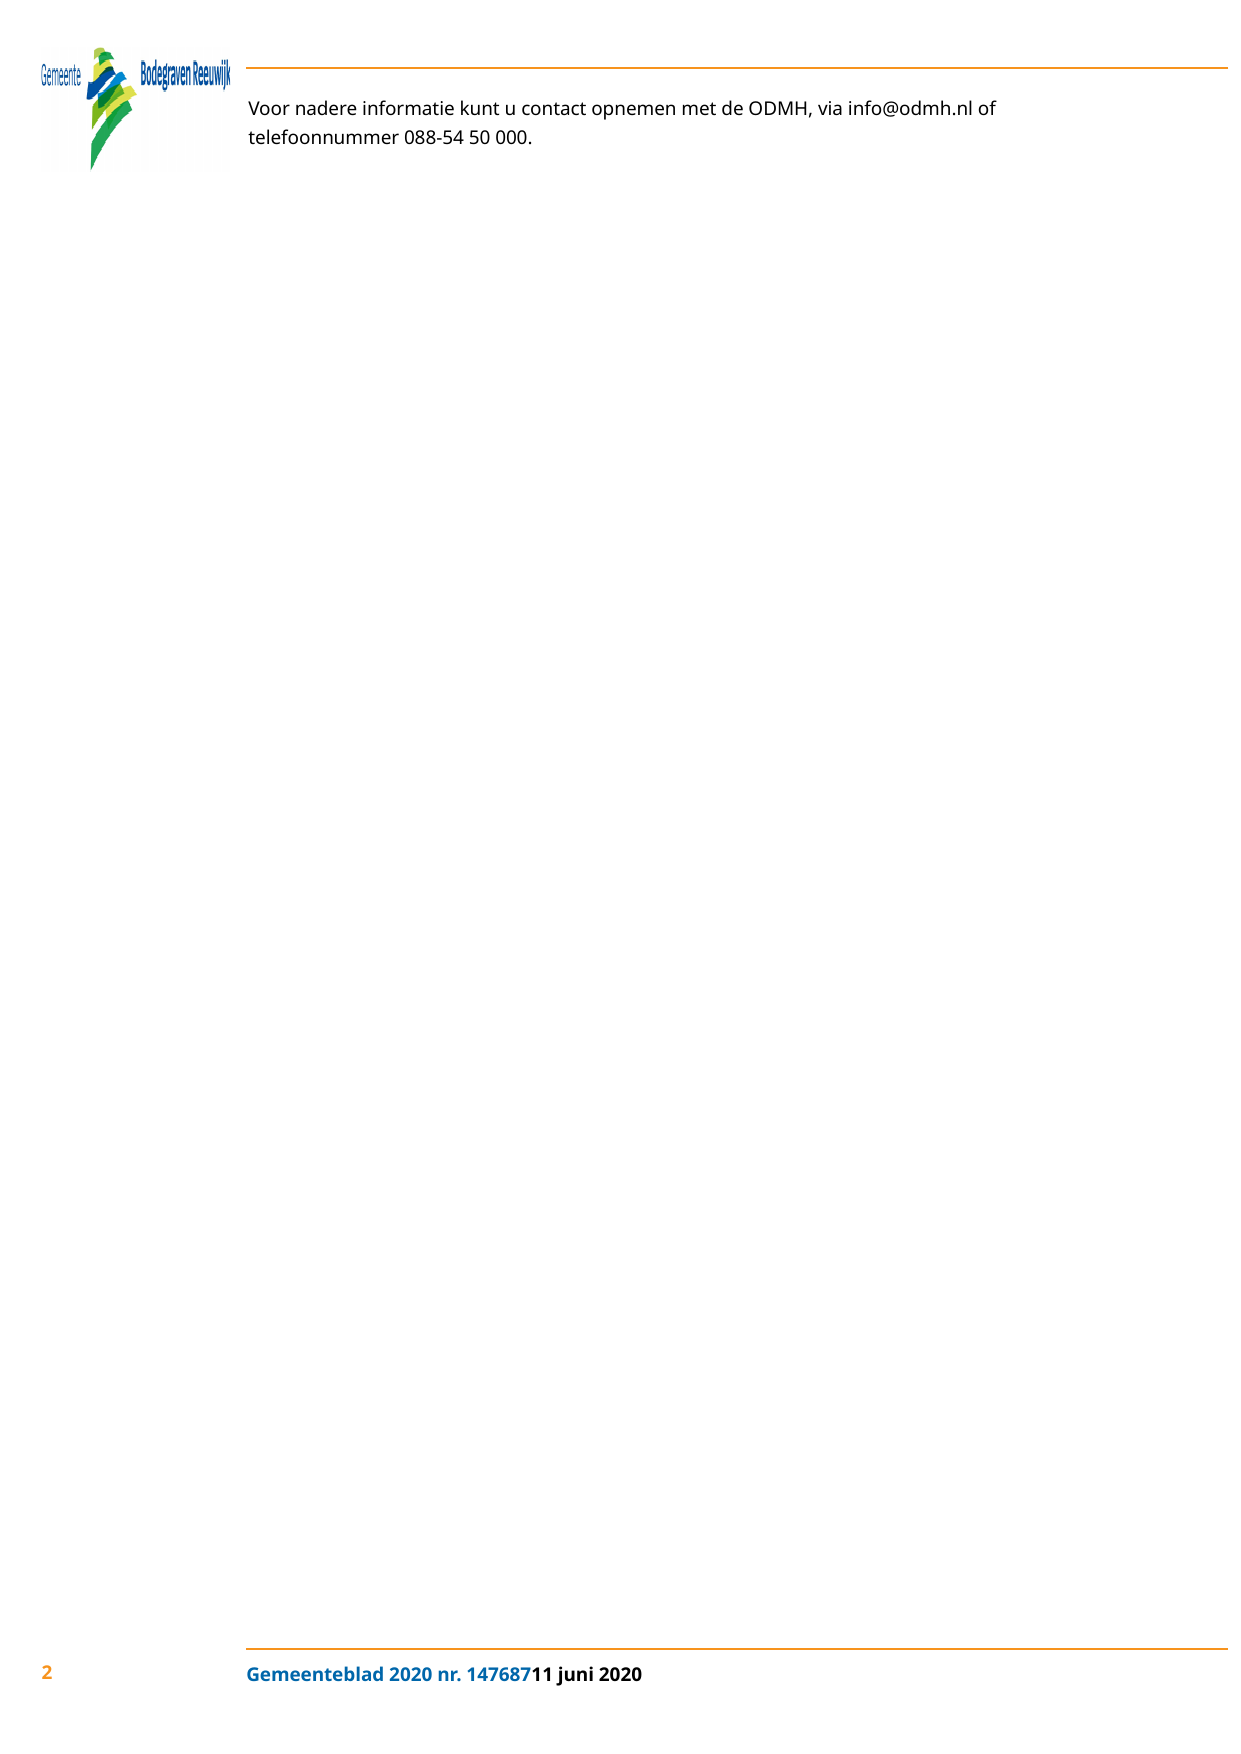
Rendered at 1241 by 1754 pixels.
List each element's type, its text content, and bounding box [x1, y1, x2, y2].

text Voor nadere informatie kunt u contact opnemen met de ODMH, via info@odmh.nl of telefoonnummer 088-54 50 000. [248, 95, 1152, 150]
picture [41, 47, 231, 172]
